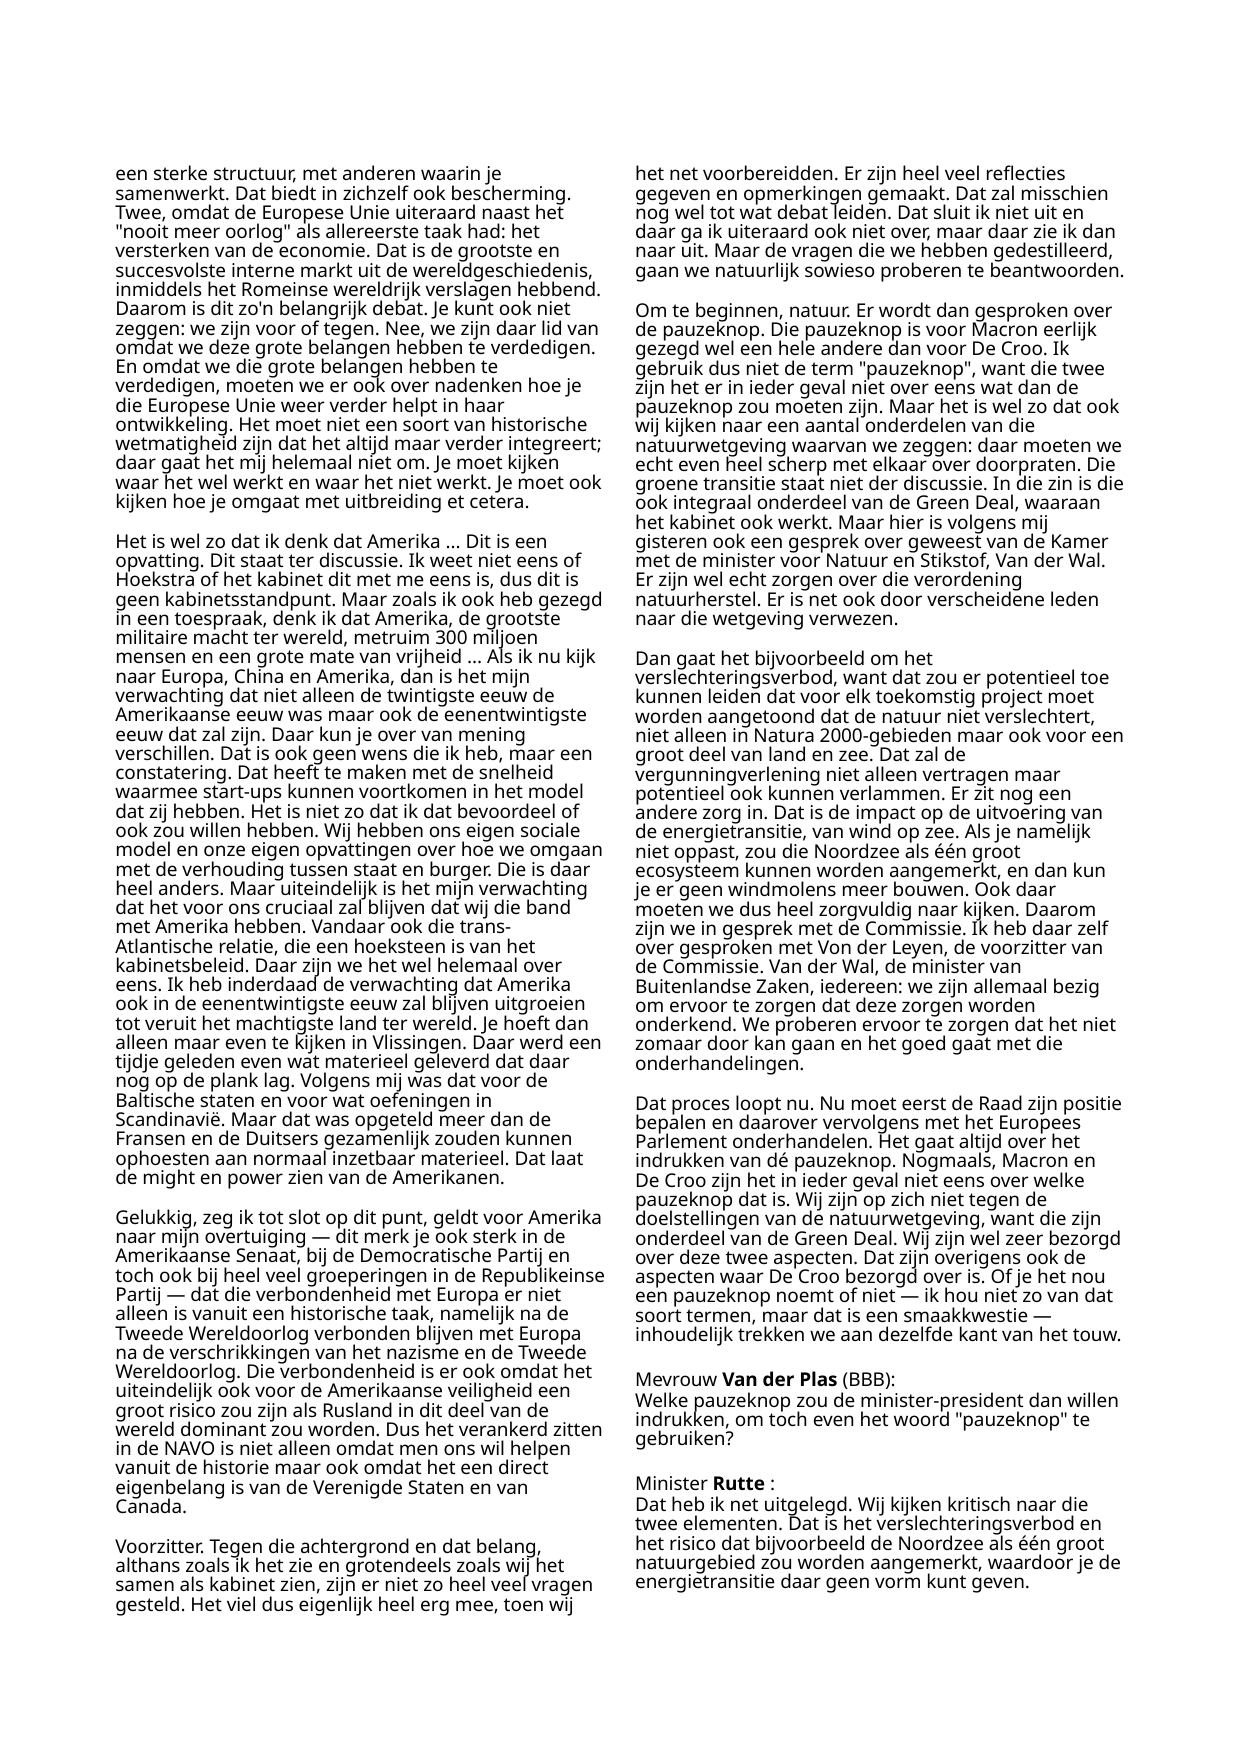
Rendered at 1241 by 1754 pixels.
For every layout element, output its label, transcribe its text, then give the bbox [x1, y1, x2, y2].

text Dat heb ik net uitgelegd. Wij kijken kritisch naar die twee elementen. Dat is het verslechteringsverbod en het risico dat bijvoorbeeld de Noordzee als één groot natuurgebied zou worden aangemerkt, waardoor je de energietransitie daar geen vorm kunt geven. [635, 1496, 1125, 1592]
text Het is wel zo dat ik denk dat Amerika ... Dit is een opvatting. Dit staat ter discussie. Ik weet niet eens of Hoekstra of het kabinet dit met me eens is, dus dit is geen kabinetsstandpunt. Maar zoals ik ook heb gezegd in een toespraak, denk ik dat Amerika, de grootste militaire macht ter wereld, metruim 300 miljoen mensen en een grote mate van vrijheid ... Als ik nu kijk naar Europa, China en Amerika, dan is het mijn verwachting dat niet alleen de twintigste eeuw de Amerikaanse eeuw was maar ook de eenentwintigste eeuw dat zal zijn. Daar kun je over van mening verschillen. Dat is ook geen wens die ik heb, maar een constatering. Dat heeft te maken met de snelheid waarmee start-ups kunnen voortkomen in het model dat zij hebben. Het is niet zo dat ik dat bevoordeel of ook zou willen hebben. Wij hebben ons eigen sociale model en onze eigen opvattingen over hoe we omgaan met de verhouding tussen staat en burger. Die is daar heel anders. Maar uiteindelijk is het mijn verwachting dat het voor ons cruciaal zal blijven dat wij die band met Amerika hebben. Vandaar ook die trans-Atlantische relatie, die een hoeksteen is van het kabinetsbeleid. Daar zijn we het wel helemaal over eens. Ik heb inderdaad de verwachting dat Amerika ook in de eenentwintigste eeuw zal blijven uitgroeien tot veruit het machtigste land ter wereld. Je hoeft dan alleen maar even te kijken in Vlissingen. Daar werd een tijdje geleden even wat materieel geleverd dat daar nog op de plank lag. Volgens mij was dat voor de Baltische staten en voor wat oefeningen in Scandinavië. Maar dat was opgeteld meer dan de Fransen en de Duitsers gezamenlijk zouden kunnen ophoesten aan normaal inzetbaar materieel. Dat laat de might en power zien van de Amerikanen. [115, 533, 605, 1188]
text een sterke structuur, met anderen waarin je samenwerkt. Dat biedt in zichzelf ook bescherming. Twee, omdat de Europese Unie uiteraard naast het "nooit meer oorlog" als allereerste taak had: het versterken van de economie. Dat is de grootste en succesvolste interne markt uit de wereldgeschiedenis, inmiddels het Romeinse wereldrijk verslagen hebbend. Daarom is dit zo'n belangrijk debat. Je kunt ook niet zeggen: we zijn voor of tegen. Nee, we zijn daar lid van omdat we deze grote belangen hebben te verdedigen. En omdat we die grote belangen hebben te verdedigen, moeten we er ook over nadenken hoe je die Europese Unie weer verder helpt in haar ontwikkeling. Het moet niet een soort van historische wetmatigheid zijn dat het altijd maar verder integreert; daar gaat het mij helemaal niet om. Je moet kijken waar het wel werkt en waar het niet werkt. Je moet ook kijken hoe je omgaat met uitbreiding et cetera. [115, 165, 605, 512]
text Minister Rutte : [635, 1470, 1125, 1496]
text het net voorbereidden. Er zijn heel veel reflecties gegeven en opmerkingen gemaakt. Dat zal misschien nog wel tot wat debat leiden. Dat sluit ik niet uit en daar ga ik uiteraard ook niet over, maar daar zie ik dan naar uit. Maar de vragen die we hebben gedestilleerd, gaan we natuurlijk sowieso proberen te beantwoorden. [635, 165, 1125, 281]
text Welke pauzeknop zou de minister-president dan willen indrukken, om toch even het woord "pauzeknop" te gebruiken? [635, 1392, 1125, 1449]
text Mevrouw Van der Plas (BBB): [635, 1366, 1125, 1392]
text Gelukkig, zeg ik tot slot op dit punt, geldt voor Amerika naar mijn overtuiging — dit merk je ook sterk in de Amerikaanse Senaat, bij de Democratische Partij en toch ook bij heel veel groeperingen in de Republikeinse Partij — dat die verbondenheid met Europa er niet alleen is vanuit een historische taak, namelijk na de Tweede Wereldoorlog verbonden blijven met Europa na de verschrikkingen van het nazisme en de Tweede Wereldoorlog. Die verbondenheid is er ook omdat het uiteindelijk ook voor de Amerikaanse veiligheid een groot risico zou zijn als Rusland in dit deel van de wereld dominant zou worden. Dus het verankerd zitten in de NAVO is niet alleen omdat men ons wil helpen vanuit de historie maar ook omdat het een direct eigenbelang is van de Verenigde Staten en van Canada. [115, 1209, 605, 1517]
text Voorzitter. Tegen die achtergrond en dat belang, althans zoals ik het zie en grotendeels zoals wij het samen als kabinet zien, zijn er niet zo heel veel vragen gesteld. Het viel dus eigenlijk heel erg mee, toen wij [115, 1538, 605, 1615]
text Dan gaat het bijvoorbeeld om het verslechteringsverbod, want dat zou er potentieel toe kunnen leiden dat voor elk toekomstig project moet worden aangetoond dat de natuur niet verslechtert, niet alleen in Natura 2000-gebieden maar ook voor een groot deel van land en zee. Dat zal de vergunningverlening niet alleen vertragen maar potentieel ook kunnen verlammen. Er zit nog een andere zorg in. Dat is de impact op de uitvoering van de energietransitie, van wind op zee. Als je namelijk niet oppast, zou die Noordzee als één groot ecosysteem kunnen worden aangemerkt, en dan kun je er geen windmolens meer bouwen. Ook daar moeten we dus heel zorgvuldig naar kijken. Daarom zijn we in gesprek met de Commissie. Ik heb daar zelf over gesproken met Von der Leyen, de voorzitter van de Commissie. Van der Wal, de minister van Buitenlandse Zaken, iedereen: we zijn allemaal bezig om ervoor te zorgen dat deze zorgen worden onderkend. We proberen ervoor te zorgen dat het niet zomaar door kan gaan en het goed gaat met die onderhandelingen. [635, 650, 1125, 1074]
text Dat proces loopt nu. Nu moet eerst de Raad zijn positie bepalen en daarover vervolgens met het Europees Parlement onderhandelen. Het gaat altijd over het indrukken van dé pauzeknop. Nogmaals, Macron en De Croo zijn het in ieder geval niet eens over welke pauzeknop dat is. Wij zijn op zich niet tegen de doelstellingen van de natuurwetgeving, want die zijn onderdeel van de Green Deal. Wij zijn wel zeer bezorgd over deze twee aspecten. Dat zijn overigens ook de aspecten waar De Croo bezorgd over is. Of je het nou een pauzeknop noemt of niet — ik hou niet zo van dat soort termen, maar dat is een smaakkwestie — inhoudelijk trekken we aan dezelfde kant van het touw. [635, 1095, 1125, 1345]
text Om te beginnen, natuur. Er wordt dan gesproken over de pauzeknop. Die pauzeknop is voor Macron eerlijk gezegd wel een hele andere dan voor De Croo. Ik gebruik dus niet de term "pauzeknop", want die twee zijn het er in ieder geval niet over eens wat dan de pauzeknop zou moeten zijn. Maar het is wel zo dat ook wij kijken naar een aantal onderdelen van die natuurwetgeving waarvan we zeggen: daar moeten we echt even heel scherp met elkaar over doorpraten. Die groene transitie staat niet der discussie. In die zin is die ook integraal onderdeel van de Green Deal, waaraan het kabinet ook werkt. Maar hier is volgens mij gisteren ook een gesprek over geweest van de Kamer met de minister voor Natuur en Stikstof, Van der Wal. Er zijn wel echt zorgen over die verordening natuurherstel. Er is net ook door verscheidene leden naar die wetgeving verwezen. [635, 302, 1125, 629]
